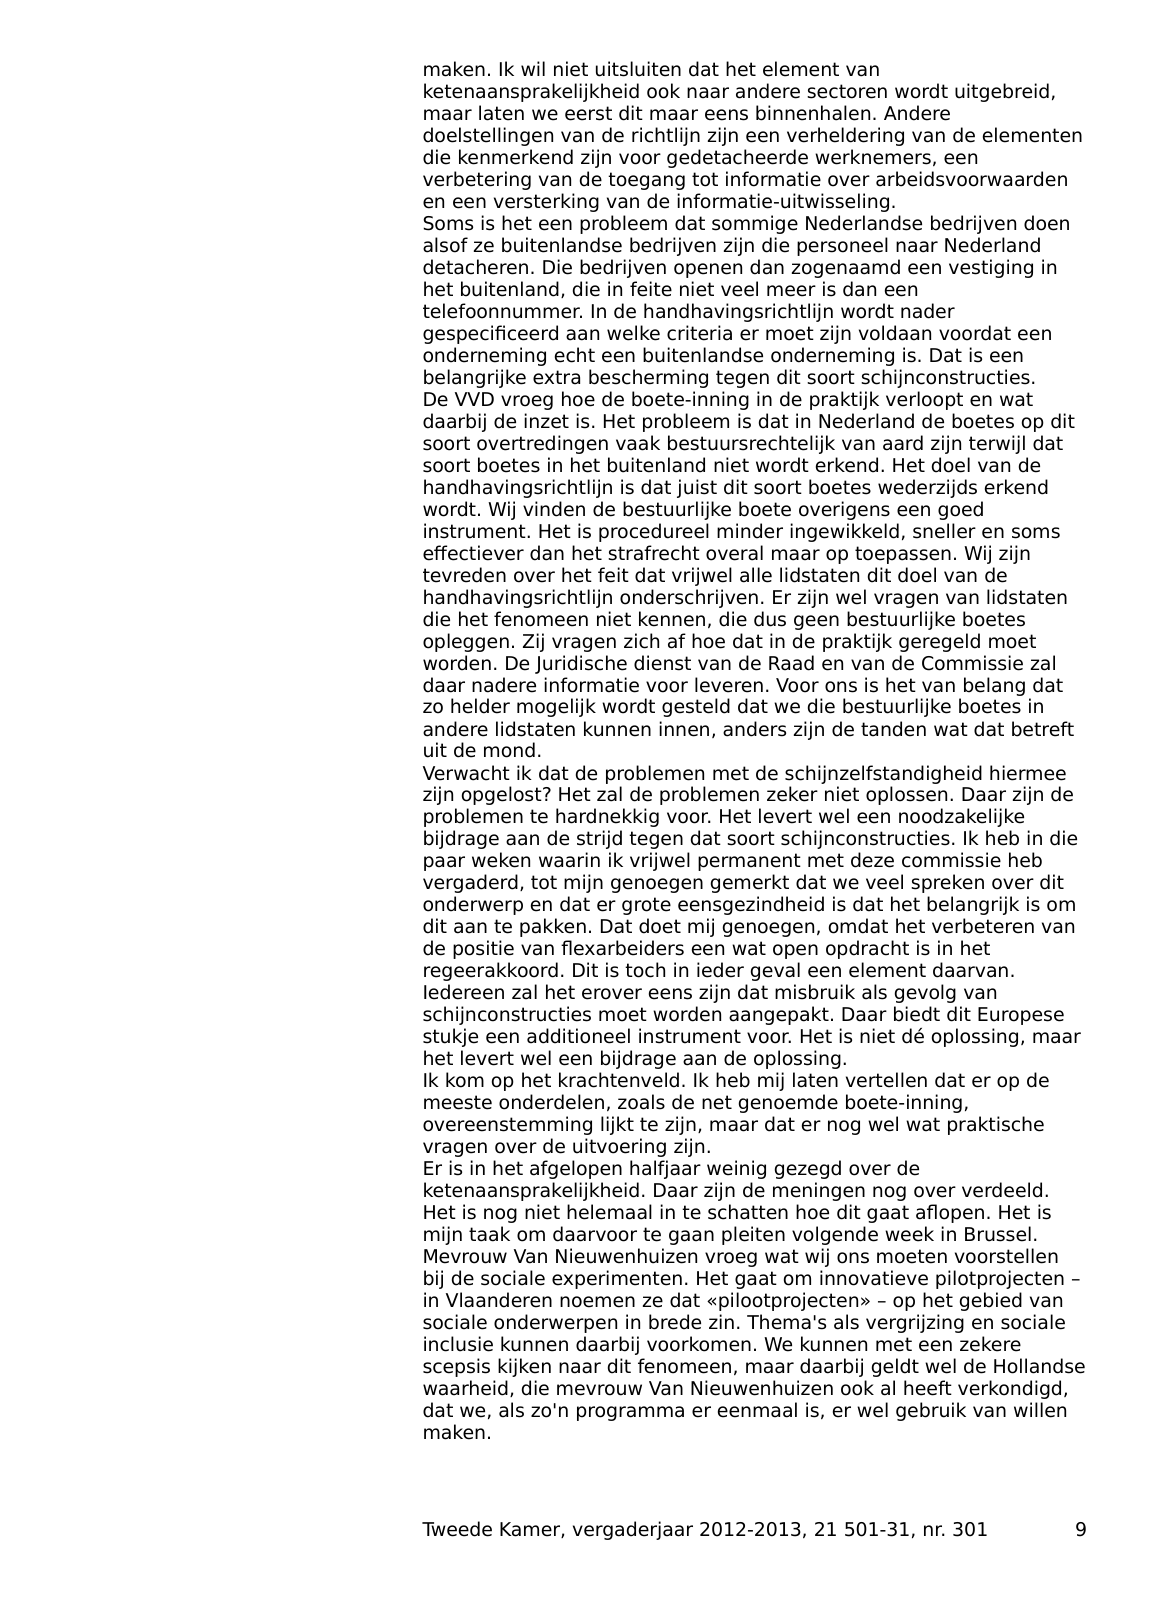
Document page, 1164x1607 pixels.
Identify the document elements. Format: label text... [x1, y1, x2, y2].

text Soms is het een probleem dat sommige Nederlandse bedrijven doen alsof ze buitenlandse bedrijven zijn die personeel naar Nederland detacheren. Die bedrijven openen dan zogenaamd een vestiging in het buitenland, die in feite niet veel meer is dan een telefoonnummer. In de handhavingsrichtlijn wordt nader gespecificeerd aan welke criteria er moet zijn voldaan voordat een onderneming echt een buitenlandse onderneming is. Dat is een belangrijke extra bescherming tegen dit soort schijnconstructies. [422, 213, 1087, 389]
text De VVD vroeg hoe de boete-inning in de praktijk verloopt en wat daarbij de inzet is. Het probleem is dat in Nederland de boetes op dit soort overtredingen vaak bestuursrechtelijk van aard zijn terwijl dat soort boetes in het buitenland niet wordt erkend. Het doel van de handhavingsrichtlijn is dat juist dit soort boetes wederzijds erkend wordt. Wij vinden de bestuurlijke boete overigens een goed instrument. Het is procedureel minder ingewikkeld, sneller en soms effectiever dan het strafrecht overal maar op toepassen. Wij zijn tevreden over het feit dat vrijwel alle lidstaten dit doel van de handhavingsrichtlijn onderschrijven. Er zijn wel vragen van lidstaten die het fenomeen niet kennen, die dus geen bestuurlijke boetes opleggen. Zij vragen zich af hoe dat in de praktijk geregeld moet worden. De Juridische dienst van de Raad en van de Commissie zal daar nadere informatie voor leveren. Voor ons is het van belang dat zo helder mogelijk wordt gesteld dat we die bestuurlijke boetes in andere lidstaten kunnen innen, anders zijn de tanden wat dat betreft uit de mond. [422, 389, 1087, 762]
text Er is in het afgelopen halfjaar weinig gezegd over de ketenaansprakelijkheid. Daar zijn de meningen nog over verdeeld. Het is nog niet helemaal in te schatten hoe dit gaat aflopen. Het is mijn taak om daarvoor te gaan pleiten volgende week in Brussel. [422, 1158, 1087, 1246]
text Ik kom op het krachtenveld. Ik heb mij laten vertellen dat er op de meeste onderdelen, zoals de net genoemde boete-inning, overeenstemming lijkt te zijn, maar dat er nog wel wat praktische vragen over de uitvoering zijn. [422, 1070, 1087, 1158]
text Verwacht ik dat de problemen met de schijnzelfstandigheid hiermee zijn opgelost? Het zal de problemen zeker niet oplossen. Daar zijn de problemen te hardnekkig voor. Het levert wel een noodzakelijke bijdrage aan de strijd tegen dat soort schijnconstructies. Ik heb in die paar weken waarin ik vrijwel permanent met deze commissie heb vergaderd, tot mijn genoegen gemerkt dat we veel spreken over dit onderwerp en dat er grote eensgezindheid is dat het belangrijk is om dit aan te pakken. Dat doet mij genoegen, omdat het verbeteren van de positie van flexarbeiders een wat open opdracht is in het regeerakkoord. Dit is toch in ieder geval een element daarvan. Iedereen zal het erover eens zijn dat misbruik als gevolg van schijnconstructies moet worden aangepakt. Daar biedt dit Europese stukje een additioneel instrument voor. Het is niet dé oplossing, maar het levert wel een bijdrage aan de oplossing. [422, 762, 1087, 1070]
text Mevrouw Van Nieuwenhuizen vroeg wat wij ons moeten voorstellen bij de sociale experimenten. Het gaat om innovatieve pilotprojecten – in Vlaanderen noemen ze dat «pilootprojecten» – op het gebied van sociale onderwerpen in brede zin. Thema's als vergrijzing en sociale inclusie kunnen daarbij voorkomen. We kunnen met een zekere scepsis kijken naar dit fenomeen, maar daarbij geldt wel de Hollandse waarheid, die mevrouw Van Nieuwenhuizen ook al heeft verkondigd, dat we, als zo'n programma er eenmaal is, er wel gebruik van willen maken. [422, 1246, 1087, 1444]
text maken. Ik wil niet uitsluiten dat het element van ketenaansprakelijkheid ook naar andere sectoren wordt uitgebreid, maar laten we eerst dit maar eens binnenhalen. Andere doelstellingen van de richtlijn zijn een verheldering van de elementen die kenmerkend zijn voor gedetacheerde werknemers, een verbetering van de toegang tot informatie over arbeidsvoorwaarden en een versterking van de informatie-uitwisseling. [422, 59, 1087, 213]
